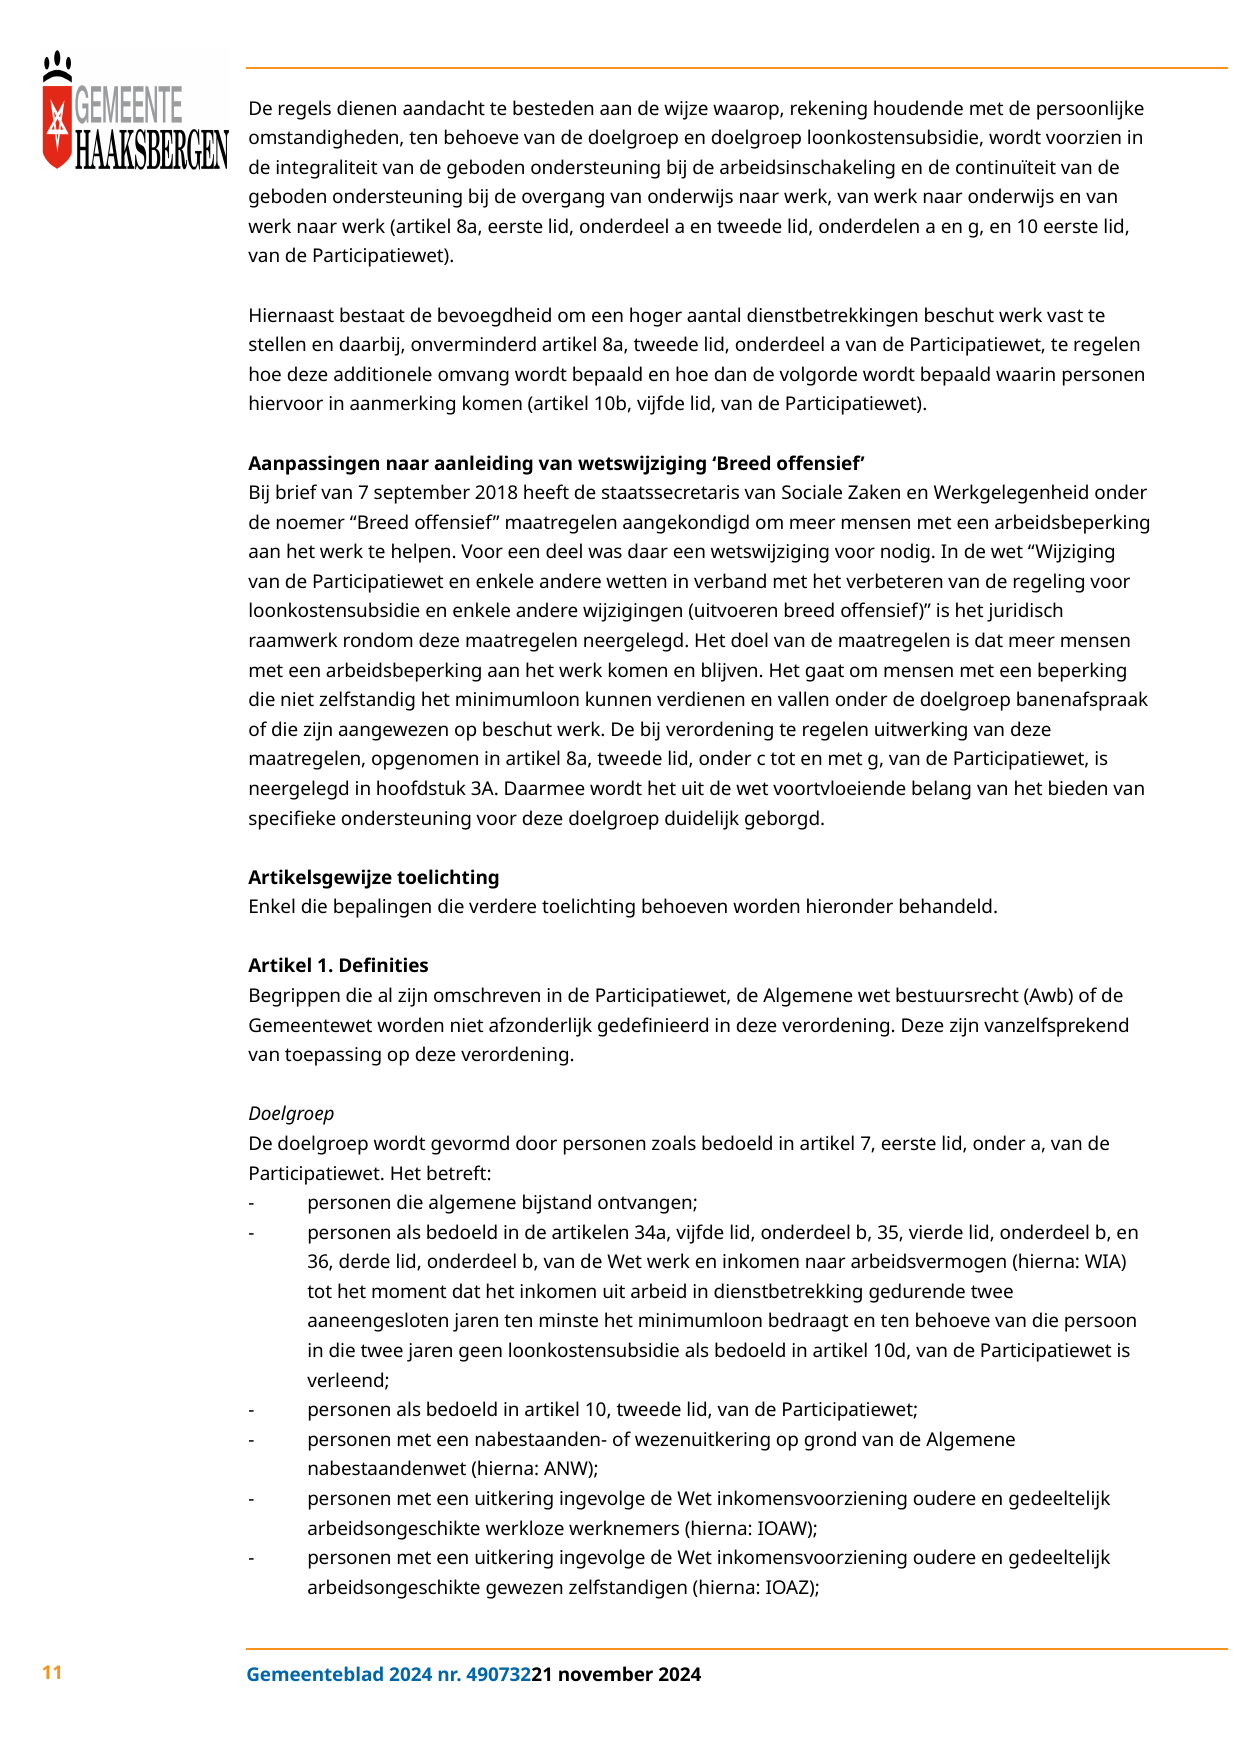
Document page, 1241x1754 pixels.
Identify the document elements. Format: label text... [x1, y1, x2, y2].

text Bij brief van 7 september 2018 heeft de staatssecretaris van Sociale Zaken en Werkgelegenheid onder de noemer “Breed offensief” maatregelen aangekondigd om meer mensen met een arbeidsbeperking aan het werk te helpen. Voor een deel was daar een wetswijziging voor nodig. In de wet “Wijziging van de Participatiewet en enkele andere wetten in verband met het verbeteren van de regeling voor loonkostensubsidie en enkele andere wijzigingen (uitvoeren breed offensief)” is het juridisch raamwerk rondom deze maatregelen neergelegd. Het doel van de maatregelen is dat meer mensen met een arbeidsbeperking aan het werk komen en blijven. Het gaat om mensen met een beperking die niet zelfstandig het minimumloon kunnen verdienen en vallen onder de doelgroep banenafspraak of die zijn aangewezen op beschut werk. De bij verordening te regelen uitwerking van deze maatregelen, opgenomen in artikel 8a, tweede lid, onder c tot en met g, van de Participatiewet, is neergelegd in hoofdstuk 3A. Daarmee wordt het uit de wet voortvloeiende belang van het bieden van specifieke ondersteuning voor deze doelgroep duidelijk geborgd. [248, 479, 1152, 831]
text Begrippen die al zijn omschreven in de Participatiewet, de Algemene wet bestuursrecht (Awb) of de Gemeentewet worden niet afzonderlijk gedefinieerd in deze verordening. Deze zijn vanzelfsprekend van toepassing op deze verordening. [248, 982, 1152, 1067]
list personen met een uitkering ingevolge de Wet inkomensvoorziening oudere en gedeeltelijk arbeidsongeschikte gewezen zelfstandigen (hierna: IOAZ); [248, 1544, 1152, 1600]
text Hiernaast bestaat de bevoegdheid om een hoger aantal dienstbetrekkingen beschut werk vast te stellen en daarbij, onverminderd artikel 8a, tweede lid, onderdeel a van de Participatiewet, te regelen hoe deze additionele omvang wordt bepaald en hoe dan de volgorde wordt bepaald waarin personen hiervoor in aanmerking komen (artikel 10b, vijfde lid, van de Participatiewet). [248, 302, 1152, 416]
list personen die algemene bijstand ontvangen; [248, 1189, 1152, 1215]
text Aanpassingen naar aanleiding van wetswijziging ‘Breed offensief’ [248, 450, 1152, 476]
picture [41, 47, 231, 172]
text Enkel die bepalingen die verdere toelichting behoeven worden hieronder behandeld. [248, 893, 1152, 919]
list personen als bedoeld in artikel 10, tweede lid, van de Participatiewet; [248, 1396, 1152, 1422]
list personen als bedoeld in de artikelen 34a, vijfde lid, onderdeel b, 35, vierde lid, onderdeel b, en 36, derde lid, onderdeel b, van de Wet werk en inkomen naar arbeidsvermogen (hierna: WIA) tot het moment dat het inkomen uit arbeid in dienstbetrekking gedurende twee aaneengesloten jaren ten minste het minimumloon bedraagt en ten behoeve van die persoon in die twee jaren geen loonkostensubsidie als bedoeld in artikel 10d, van de Participatiewet is verleend; [248, 1219, 1152, 1393]
text Artikelsgewijze toelichting [248, 864, 1152, 890]
text Artikel 1. Definities [248, 953, 1152, 978]
text De doelgroep wordt gevormd door personen zoals bedoeld in artikel 7, eerste lid, onder a, van de Participatiewet. Het betreft: [248, 1130, 1152, 1186]
list personen met een uitkering ingevolge de Wet inkomensvoorziening oudere en gedeeltelijk arbeidsongeschikte werkloze werknemers (hierna: IOAW); [248, 1485, 1152, 1541]
list personen met een nabestaanden- of wezenuitkering op grond van de Algemene nabestaandenwet (hierna: ANW); [248, 1426, 1152, 1481]
text Doelgroep [248, 1101, 1152, 1126]
text De regels dienen aandacht te besteden aan de wijze waarop, rekening houdende met de persoonlijke omstandigheden, ten behoeve van de doelgroep en doelgroep loonkostensubsidie, wordt voorzien in de integraliteit van de geboden ondersteuning bij de arbeidsinschakeling en de continuïteit van de geboden ondersteuning bij de overgang van onderwijs naar werk, van werk naar onderwijs en van werk naar werk (artikel 8a, eerste lid, onderdeel a en tweede lid, onderdelen a en g, en 10 eerste lid, van de Participatiewet). [248, 95, 1152, 268]
